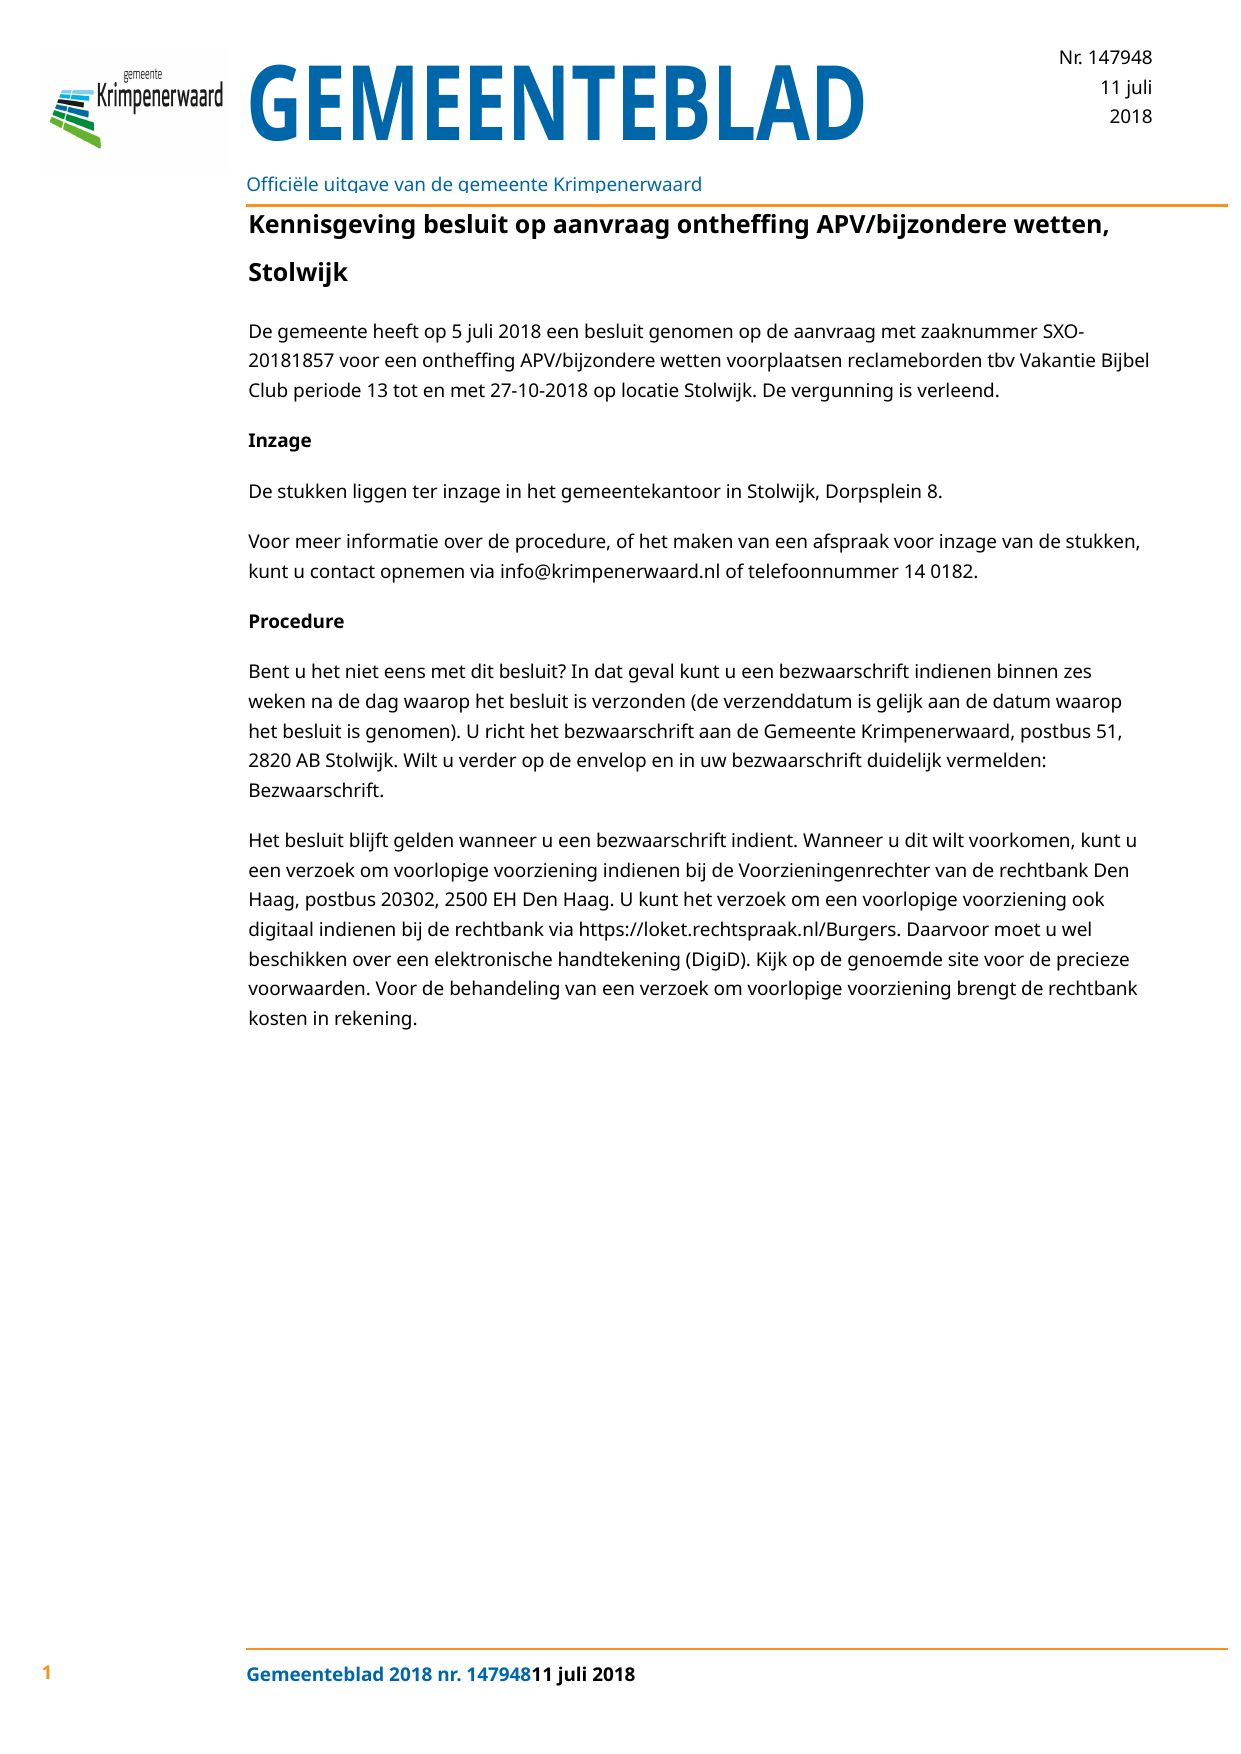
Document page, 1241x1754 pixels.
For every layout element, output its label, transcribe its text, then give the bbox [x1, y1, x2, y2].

text Inzage [248, 427, 1152, 453]
text Procedure [248, 608, 1152, 634]
text De stukken liggen ter inzage in het gemeentekantoor in Stolwijk, Dorpsplein 8. [248, 478, 1152, 504]
text Kennisgeving besluit op aanvraag ontheffing APV/bijzondere wetten, Stolwijk [248, 207, 1152, 288]
text De gemeente heeft op 5 juli 2018 een besluit genomen op de aanvraag met zaaknummer SXO-20181857 voor een ontheffing APV/bijzondere wetten voorplaatsen reclameborden tbv Vakantie Bijbel Club periode 13 tot en met 27-10-2018 op locatie Stolwijk. De vergunning is verleend. [248, 318, 1152, 403]
text Bent u het niet eens met dit besluit? In dat geval kunt u een bezwaarschrift indienen binnen zes weken na de dag waarop het besluit is verzonden (de verzenddatum is gelijk aan de datum waarop het besluit is genomen). U richt het bezwaarschrift aan de Gemeente Krimpenerwaard, postbus 51, 2820 AB Stolwijk. Wilt u verder op de envelop en in uw bezwaarschrift duidelijk vermelden: Bezwaarschrift. [248, 659, 1152, 803]
picture [41, 47, 231, 172]
text Voor meer informatie over de procedure, of het maken van een afspraak voor inzage van de stukken, kunt u contact opnemen via info@krimpenerwaard.nl of telefoonnummer 14 0182. [248, 528, 1152, 584]
text Het besluit blijft gelden wanneer u een bezwaarschrift indient. Wanneer u dit wilt voorkomen, kunt u een verzoek om voorlopige voorziening indienen bij de Voorzieningenrechter van de rechtbank Den Haag, postbus 20302, 2500 EH Den Haag. U kunt het verzoek om een voorlopige voorziening ook digitaal indienen bij de rechtbank via https://loket.rechtspraak.nl/Burgers. Daarvoor moet u wel beschikken over een elektronische handtekening (DigiD). Kijk op de genoemde site voor de precieze voorwaarden. Voor de behandeling van een verzoek om voorlopige voorziening brengt de rechtbank kosten in rekening. [248, 827, 1152, 1031]
